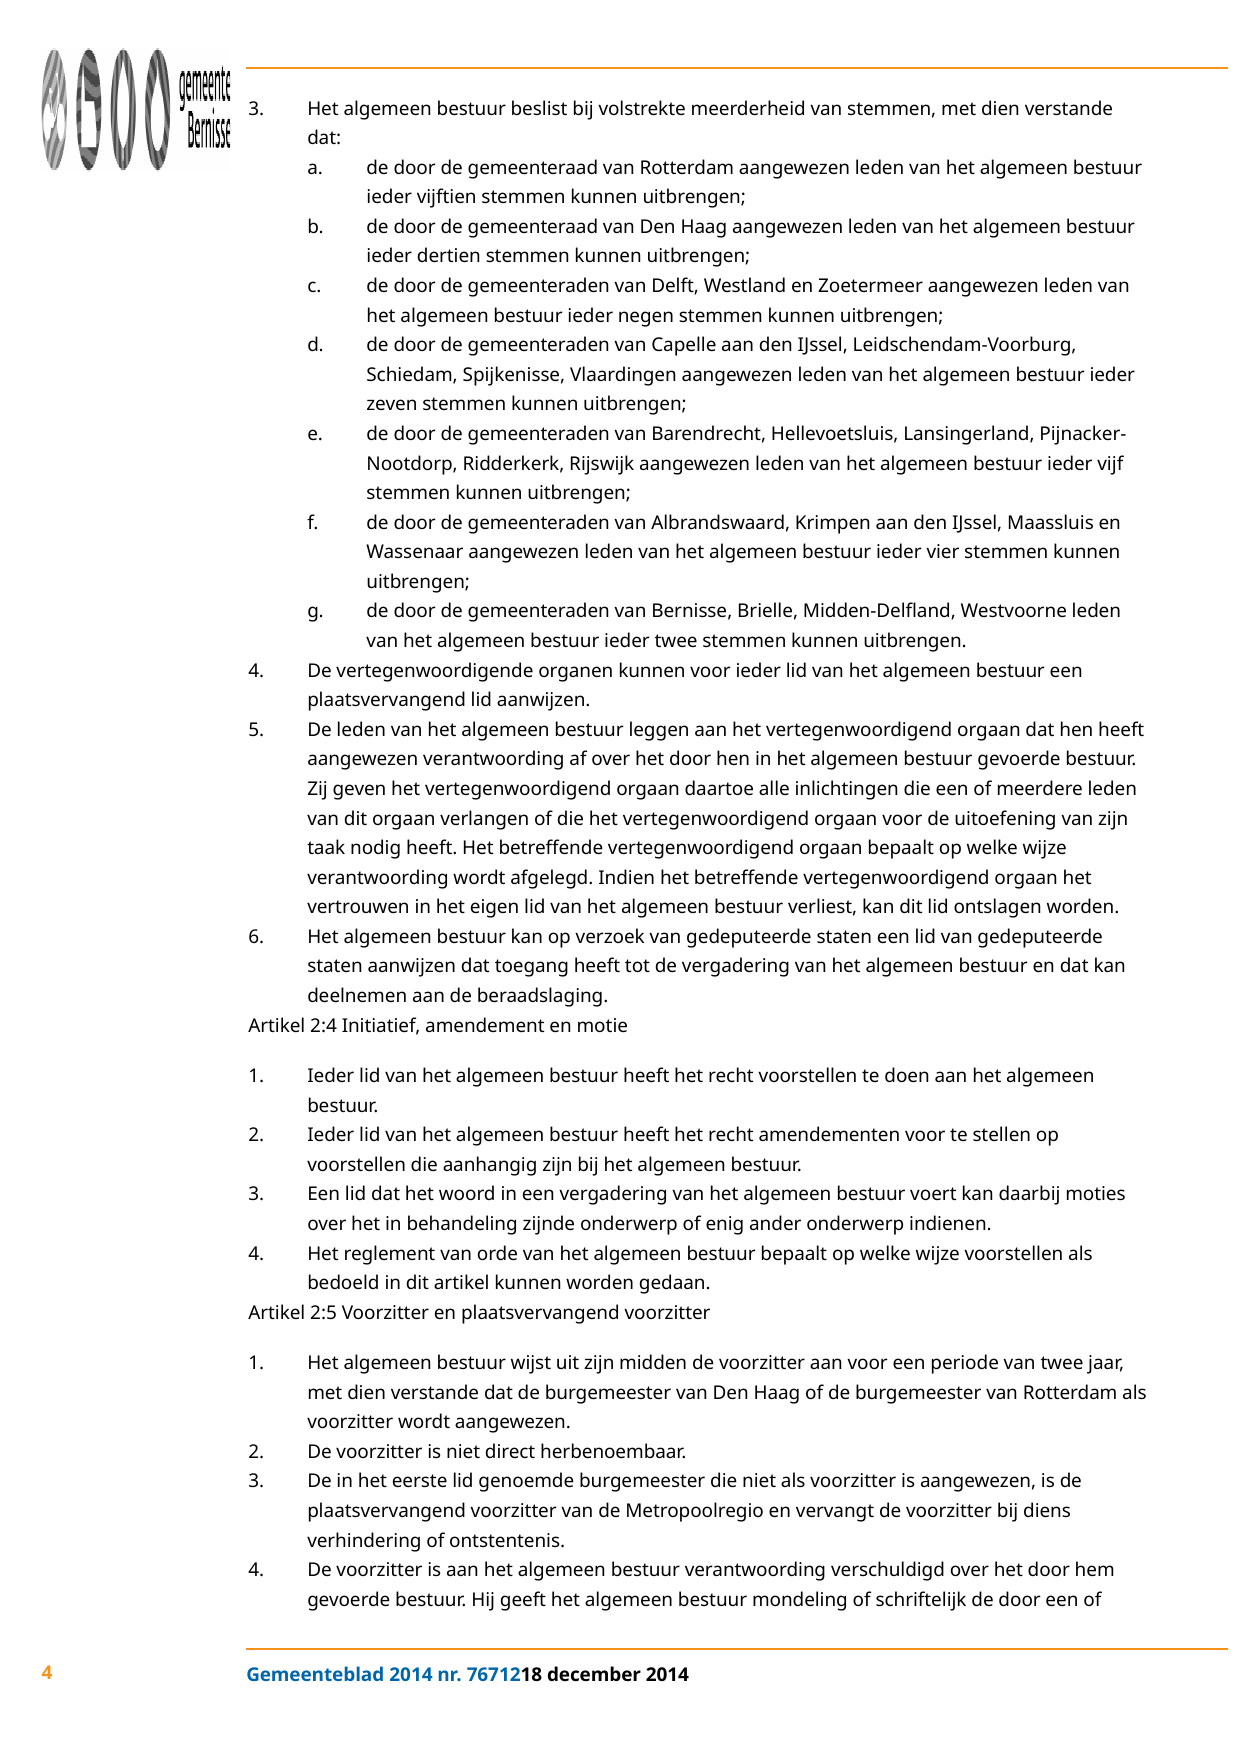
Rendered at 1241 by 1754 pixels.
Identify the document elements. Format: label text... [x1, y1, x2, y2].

text Artikel 2:4 Initiatief, amendement en motie [248, 1012, 1152, 1038]
list de door de gemeenteraden van Capelle aan den IJssel, Leidschendam-Voorburg, Schiedam, Spijkenisse, Vlaardingen aangewezen leden van het algemeen bestuur ieder zeven stemmen kunnen uitbrengen; [307, 331, 1152, 416]
list De leden van het algemeen bestuur leggen aan het vertegenwoordigend orgaan dat hen heeft aangewezen verantwoording af over het door hen in het algemeen bestuur gevoerde bestuur. Zij geven het vertegenwoordigend orgaan daartoe alle inlichtingen die een of meerdere leden van dit orgaan verlangen of die het vertegenwoordigend orgaan voor de uitoefening van zijn taak nodig heeft. Het betreffende vertegenwoordigend orgaan bepaalt op welke wijze verantwoording wordt afgelegd. Indien het betreffende vertegenwoordigend orgaan het vertrouwen in het eigen lid van het algemeen bestuur verliest, kan dit lid ontslagen worden. [248, 716, 1152, 919]
text Artikel 2:5 Voorzitter en plaatsvervangend voorzitter [248, 1299, 1152, 1325]
list De voorzitter is niet direct herbenoembaar. [248, 1438, 1152, 1464]
list de door de gemeenteraden van Delft, Westland en Zoetermeer aangewezen leden van het algemeen bestuur ieder negen stemmen kunnen uitbrengen; [307, 272, 1152, 328]
list de door de gemeenteraden van Albrandswaard, Krimpen aan den IJssel, Maassluis en Wassenaar aangewezen leden van het algemeen bestuur ieder vier stemmen kunnen uitbrengen; [307, 509, 1152, 594]
list De vertegenwoordigende organen kunnen voor ieder lid van het algemeen bestuur een plaatsvervangend lid aanwijzen. [248, 657, 1152, 712]
list Ieder lid van het algemeen bestuur heeft het recht voorstellen te doen aan het algemeen bestuur. [248, 1062, 1152, 1118]
list de door de gemeenteraden van Bernisse, Brielle, Midden-Delfland, Westvoorne leden van het algemeen bestuur ieder twee stemmen kunnen uitbrengen. [307, 598, 1152, 653]
picture [41, 47, 231, 172]
list Het algemeen bestuur wijst uit zijn midden de voorzitter aan voor een periode van twee jaar, met dien verstande dat de burgemeester van Den Haag of de burgemeester van Rotterdam als voorzitter wordt aangewezen. [248, 1349, 1152, 1434]
list Een lid dat het woord in een vergadering van het algemeen bestuur voert kan daarbij moties over het in behandeling zijnde onderwerp of enig ander onderwerp indienen. [248, 1181, 1152, 1236]
list de door de gemeenteraad van Rotterdam aangewezen leden van het algemeen bestuur ieder vijftien stemmen kunnen uitbrengen; [307, 154, 1152, 209]
list Ieder lid van het algemeen bestuur heeft het recht amendementen voor te stellen op voorstellen die aanhangig zijn bij het algemeen bestuur. [248, 1121, 1152, 1177]
list de door de gemeenteraad van Den Haag aangewezen leden van het algemeen bestuur ieder dertien stemmen kunnen uitbrengen; [307, 213, 1152, 268]
list Het algemeen bestuur kan op verzoek van gedeputeerde staten een lid van gedeputeerde staten aanwijzen dat toegang heeft tot de vergadering van het algemeen bestuur en dat kan deelnemen aan de beraadslaging. [248, 923, 1152, 1008]
list De voorzitter is aan het algemeen bestuur verantwoording verschuldigd over het door hem gevoerde bestuur. Hij geeft het algemeen bestuur mondeling of schriftelijk de door een of [248, 1556, 1152, 1612]
list de door de gemeenteraden van Barendrecht, Hellevoetsluis, Lansingerland, Pijnacker-Nootdorp, Ridderkerk, Rijswijk aangewezen leden van het algemeen bestuur ieder vijf stemmen kunnen uitbrengen; [307, 420, 1152, 505]
list De in het eerste lid genoemde burgemeester die niet als voorzitter is aangewezen, is de plaatsvervangend voorzitter van de Metropoolregio en vervangt de voorzitter bij diens verhindering of ontstentenis. [248, 1468, 1152, 1553]
list Het reglement van orde van het algemeen bestuur bepaalt op welke wijze voorstellen als bedoeld in dit artikel kunnen worden gedaan. [248, 1240, 1152, 1295]
list Het algemeen bestuur beslist bij volstrekte meerderheid van stemmen, met dien verstande dat: [248, 95, 1152, 150]
